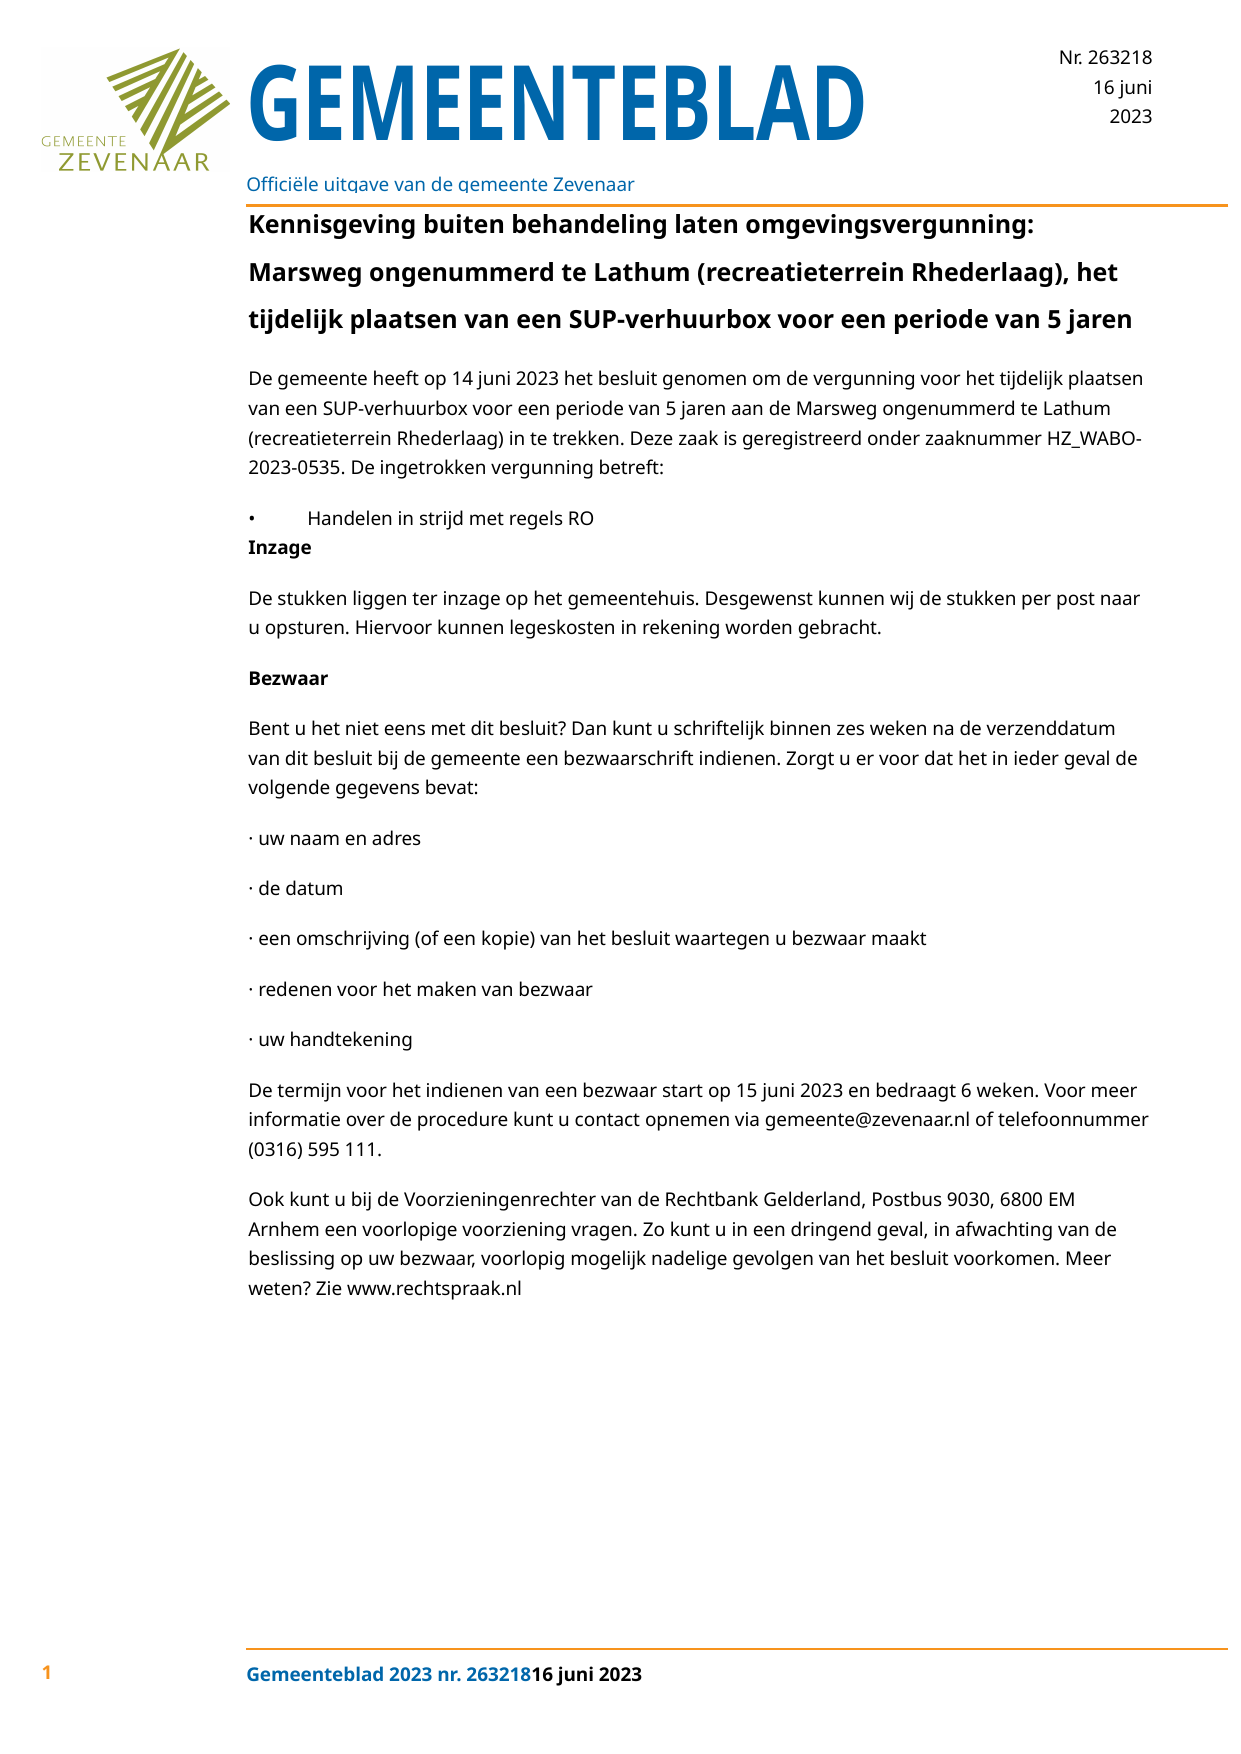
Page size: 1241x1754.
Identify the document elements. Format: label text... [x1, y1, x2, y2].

text Kennisgeving buiten behandeling laten omgevingsvergunning: Marsweg ongenummerd te Lathum (recreatieterrein Rhederlaag), het tijdelijk plaatsen van een SUP-verhuurbox voor een periode van 5 jaren [248, 207, 1152, 336]
text Bent u het niet eens met dit besluit? Dan kunt u schriftelijk binnen zes weken na de verzenddatum van dit besluit bij de gemeente een bezwaarschrift indienen. Zorgt u er voor dat het in ieder geval de volgende gegevens bevat: [248, 715, 1152, 800]
text De stukken liggen ter inzage op het gemeentehuis. Desgewenst kunnen wij de stukken per post naar u opsturen. Hiervoor kunnen legeskosten in rekening worden gebracht. [248, 585, 1152, 640]
text De gemeente heeft op 14 juni 2023 het besluit genomen om de vergunning voor het tijdelijk plaatsen van een SUP-verhuurbox voor een periode van 5 jaren aan de Marsweg ongenummerd te Lathum (recreatieterrein Rhederlaag) in te trekken. Deze zaak is geregistreerd onder zaaknummer HZ_WABO-2023-0535. De ingetrokken vergunning betreft: [248, 366, 1152, 480]
text De termijn voor het indienen van een bezwaar start op 15 juni 2023 en bedraagt 6 weken. Voor meer informatie over de procedure kunt u contact opnemen via gemeente@zevenaar.nl of telefoonnummer (0316) 595 111. [248, 1077, 1152, 1162]
text Bezwaar [248, 665, 1152, 690]
text · uw naam en adres [248, 825, 1152, 850]
text · de datum [248, 875, 1152, 901]
picture [41, 47, 231, 172]
list Handelen in strijd met regels RO [248, 505, 1152, 530]
text · redenen voor het maken van bezwaar [248, 976, 1152, 1002]
text · een omschrijving (of een kopie) van het besluit waartegen u bezwaar maakt [248, 926, 1152, 951]
text · uw handtekening [248, 1026, 1152, 1052]
text Inzage [248, 534, 1152, 560]
text Ook kunt u bij de Voorzieningenrechter van de Rechtbank Gelderland, Postbus 9030, 6800 EM Arnhem een voorlopige voorziening vragen. Zo kunt u in een dringend geval, in afwachting van de beslissing op uw bezwaar, voorlopig mogelijk nadelige gevolgen van het besluit voorkomen. Meer weten? Zie www.rechtspraak.nl [248, 1186, 1152, 1301]
